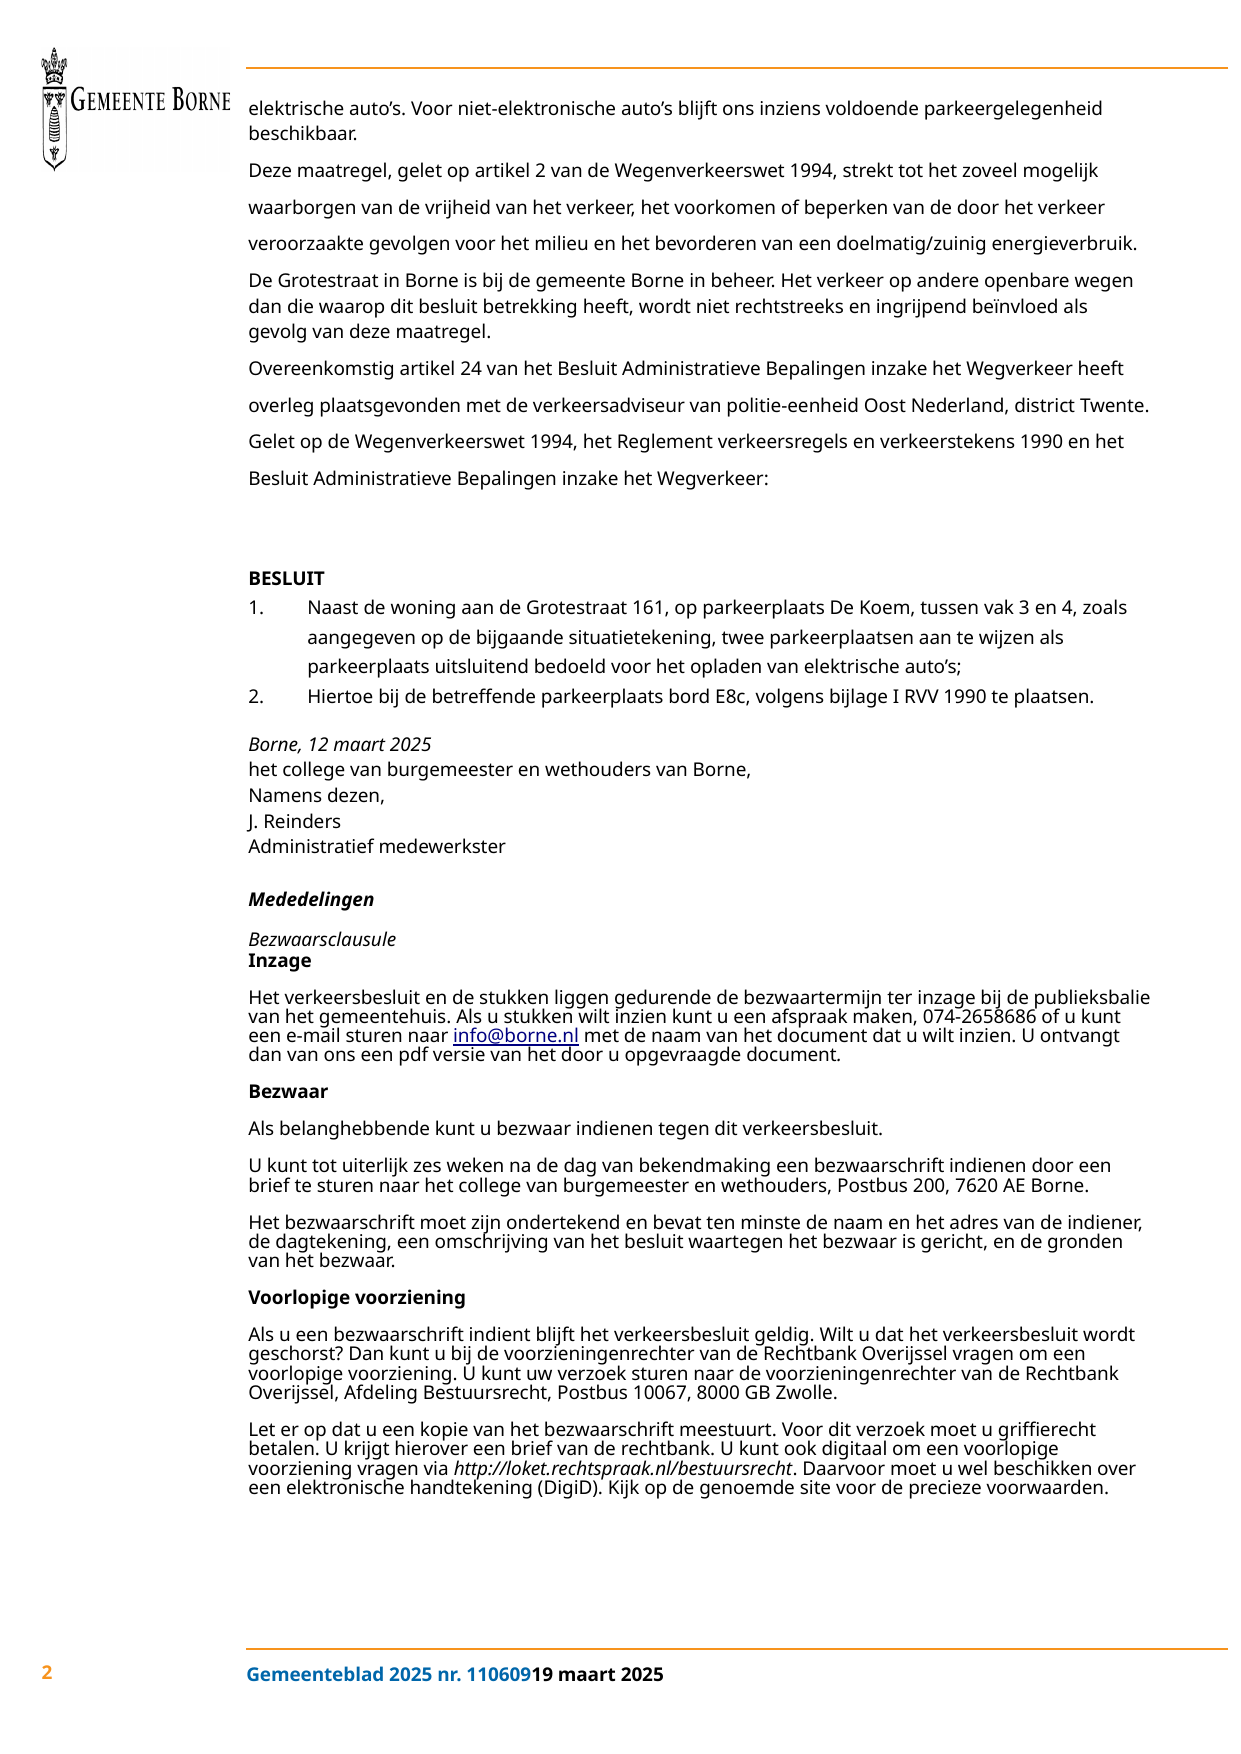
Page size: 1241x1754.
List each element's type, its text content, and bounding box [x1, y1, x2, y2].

text Het verkeersbesluit en de stukken liggen gedurende de bezwaartermijn ter inzage bij de publieksbalie van het gemeentehuis. Als u stukken wilt inzien kunt u een afspraak maken, 074-2658686 of u kunt een e-mail sturen naar info@borne.nl met de naam van het document dat u wilt inzien. U ontvangt dan van ons een pdf versie van het door u opgevraagde document. [248, 989, 1152, 1066]
text Gelet op de Wegenverkeerswet 1994, het Reglement verkeersregels en verkeerstekens 1990 en het [248, 429, 1152, 454]
text J. Reinders [248, 808, 1152, 834]
text elektrische auto’s. Voor niet-elektronische auto’s blijft ons inziens voldoende parkeergelegenheid beschikbaar. [248, 95, 1152, 146]
text Inzage [248, 952, 1152, 971]
text het college van burgemeester en wethouders van Borne, [248, 757, 1152, 782]
text Het bezwaarschrift moet zijn ondertekend en bevat ten minste de naam en het adres van de indiener, de dagtekening, een omschrijving van het besluit waartegen het bezwaar is gericht, en de gronden van het bezwaar. [248, 1214, 1152, 1271]
text Administratief medewerkster [248, 834, 1152, 859]
text Als belanghebbende kunt u bezwaar indienen tegen dit verkeersbesluit. [248, 1120, 1152, 1140]
text Voorlopige voorziening [248, 1289, 1152, 1308]
text overleg plaatsgevonden met de verkeersadviseur van politie-eenheid Oost Nederland, district Twente. [248, 392, 1152, 418]
text waarborgen van de vrijheid van het verkeer, het voorkomen of beperken van de door het verkeer [248, 194, 1152, 219]
text Mededelingen [248, 887, 1152, 912]
text Namens dezen, [248, 782, 1152, 808]
text Bezwaarsclausule [248, 926, 1152, 952]
text De Grotestraat in Borne is bij de gemeente Borne in beheer. Het verkeer op andere openbare wegen dan die waarop dit besluit betrekking heeft, wordt niet rechtstreeks en ingrijpend beïnvloed als gevolg van deze maatregel. [248, 267, 1152, 344]
text Deze maatregel, gelet op artikel 2 van de Wegenverkeerswet 1994, strekt tot het zoveel mogelijk [248, 157, 1152, 183]
text Let er op dat u een kopie van het bezwaarschrift meestuurt. Voor dit verzoek moet u griffierecht betalen. U krijgt hierover een brief van de rechtbank. U kunt ook digitaal om een voorlopige voorziening vragen via http://loket.rechtspraak.nl/bestuursrecht. Daarvoor moet u wel beschikken over een elektronische handtekening (DigiD). Kijk op de genoemde site voor de precieze voorwaarden. [248, 1421, 1152, 1498]
list Naast de woning aan de Grotestraat 161, op parkeerplaats De Koem, tussen vak 3 en 4, zoals aangegeven op de bijgaande situatietekening, twee parkeerplaatsen aan te wijzen als parkeerplaats uitsluitend bedoeld voor het opladen van elektrische auto’s; [248, 594, 1152, 679]
text BESLUIT [248, 565, 1152, 590]
text Bezwaar [248, 1083, 1152, 1103]
text Besluit Administratieve Bepalingen inzake het Wegverkeer: [248, 465, 1152, 491]
text Als u een bezwaarschrift indient blijft het verkeersbesluit geldig. Wilt u dat het verkeersbesluit wordt geschorst? Dan kunt u bij de voorzieningenrechter van de Rechtbank Overijssel vragen om een voorlopige voorziening. U kunt uw verzoek sturen naar de voorzieningenrechter van de Rechtbank Overijssel, Afdeling Bestuursrecht, Postbus 10067, 8000 GB Zwolle. [248, 1326, 1152, 1403]
picture [41, 47, 231, 172]
text Borne, 12 maart 2025 [248, 731, 1152, 757]
text veroorzaakte gevolgen voor het milieu en het bevorderen van een doelmatig/zuinig energieverbruik. [248, 231, 1152, 256]
text U kunt tot uiterlijk zes weken na de dag van bekendmaking een bezwaarschrift indienen door een brief te sturen naar het college van burgemeester en wethouders, Postbus 200, 7620 AE Borne. [248, 1157, 1152, 1196]
list Hiertoe bij de betreffende parkeerplaats bord E8c, volgens bijlage I RVV 1990 te plaatsen. [248, 683, 1152, 709]
text Overeenkomstig artikel 24 van het Besluit Administratieve Bepalingen inzake het Wegverkeer heeft [248, 355, 1152, 381]
